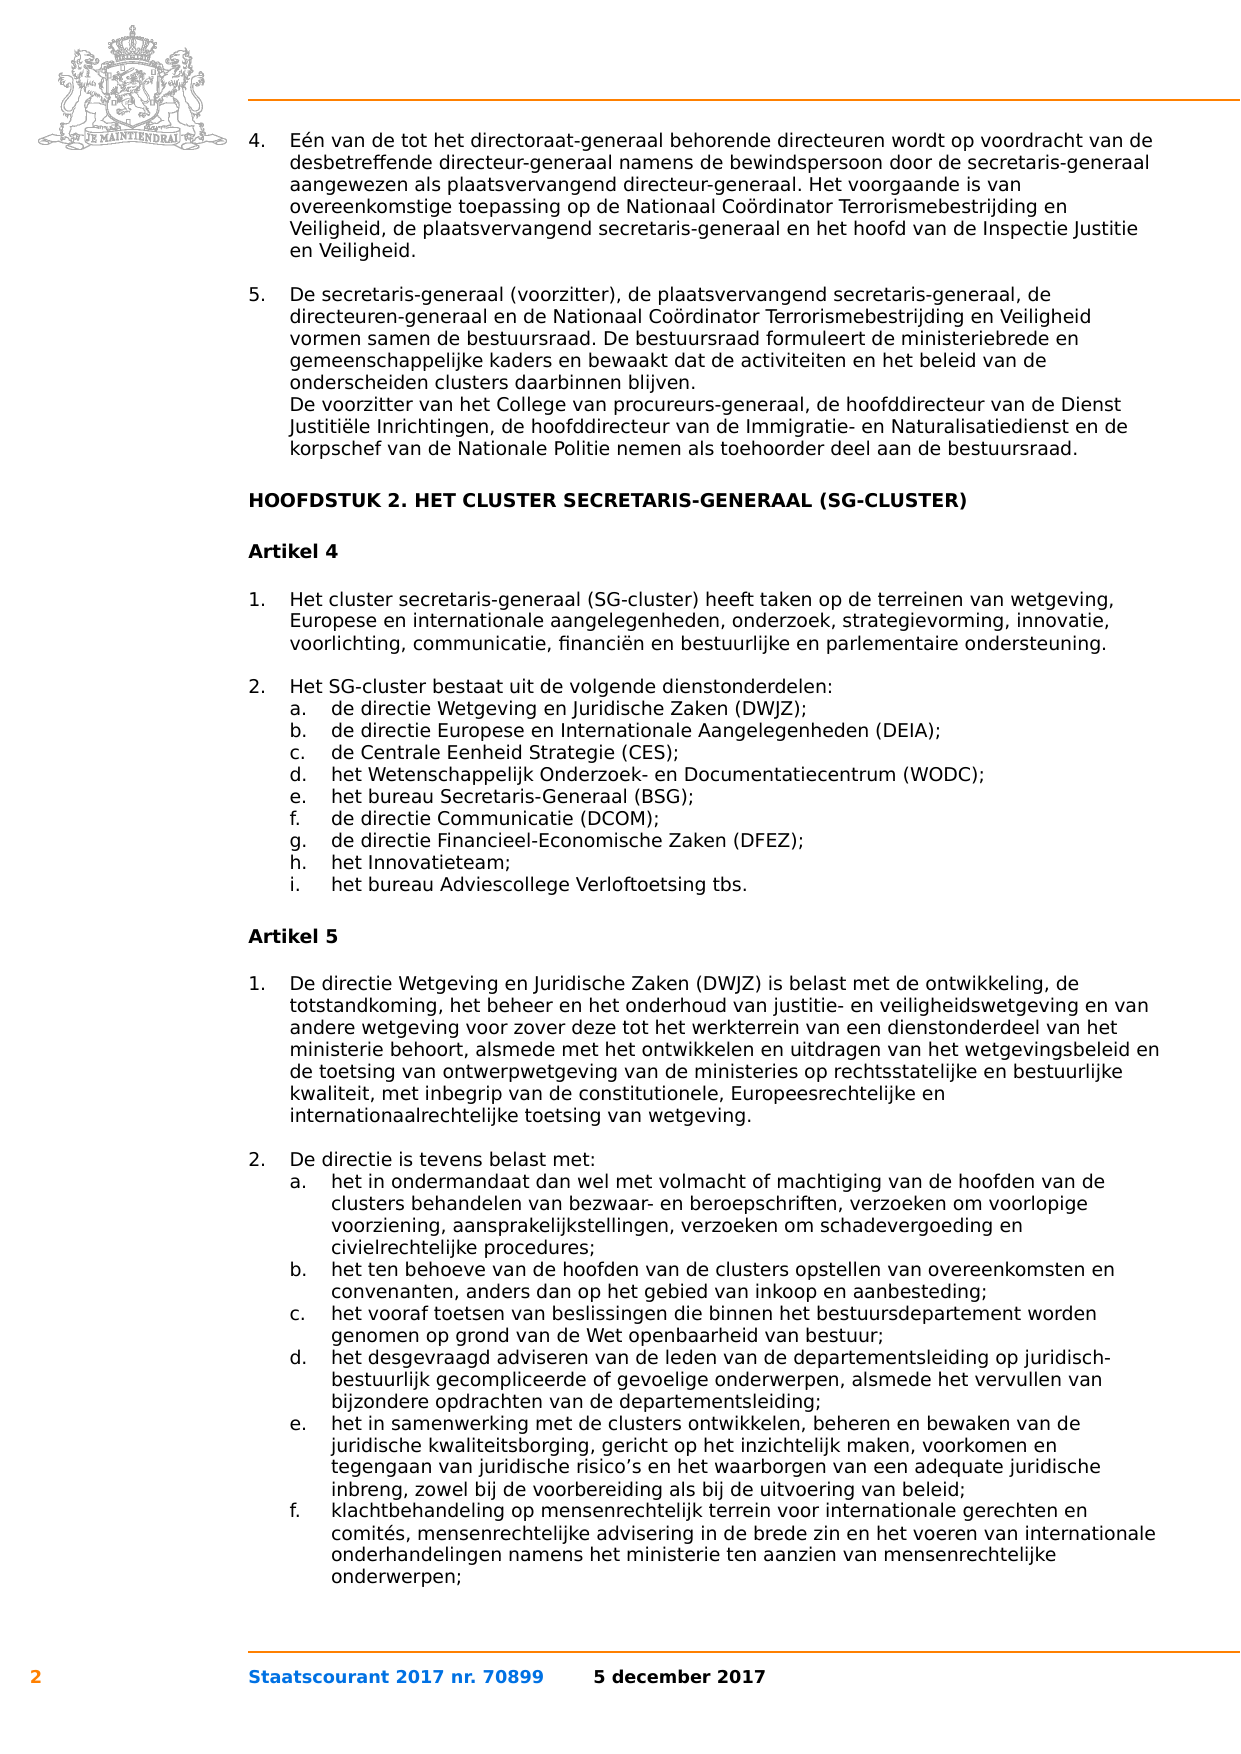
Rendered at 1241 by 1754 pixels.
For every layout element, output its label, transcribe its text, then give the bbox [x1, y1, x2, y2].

text g. de directie Financieel-Economische Zaken (DFEZ); [289, 830, 1163, 852]
text 2. Het SG-cluster bestaat uit de volgende dienstonderdelen: [248, 676, 1163, 698]
text e. het in samenwerking met de clusters ontwikkelen, beheren en bewaken van de juridische kwaliteitsborging, gericht op het inzichtelijk maken, voorkomen en tegengaan van juridische risico’s en het waarborgen van een adequate juridische inbreng, zowel bij de voorbereiding als bij de uitvoering van beleid; [289, 1412, 1163, 1500]
text 1. De directie Wetgeving en Juridische Zaken (DWJZ) is belast met de ontwikkeling, de totstandkoming, het beheer en het onderhoud van justitie- en veiligheidswetgeving en van andere wetgeving voor zover deze tot het werkterrein van een dienstonderdeel van het ministerie behoort, alsmede met het ontwikkelen en uitdragen van het wetgevingsbeleid en de toetsing van ontwerpwetgeving van de ministeries op rechtsstatelijke en bestuurlijke kwaliteit, met inbegrip van de constitutionele, Europeesrechtelijke en internationaalrechtelijke toetsing van wetgeving. [248, 973, 1163, 1127]
text i. het bureau Adviescollege Verloftoetsing tbs. [289, 874, 1163, 896]
text c. de Centrale Eenheid Strategie (CES); [289, 742, 1163, 764]
text a. het in ondermandaat dan wel met volmacht of machtiging van de hoofden van de clusters behandelen van bezwaar- en beroepschriften, verzoeken om voorlopige voorziening, aansprakelijkstellingen, verzoeken om schadevergoeding en civielrechtelijke procedures; [289, 1171, 1163, 1259]
text f. de directie Communicatie (DCOM); [289, 808, 1163, 830]
text f. klachtbehandeling op mensenrechtelijk terrein voor internationale gerechten en comités, mensenrechtelijke advisering in de brede zin en het voeren van internationale onderhandelingen namens het ministerie ten aanzien van mensenrechtelijke onderwerpen; [289, 1500, 1163, 1588]
text 2. De directie is tevens belast met: [248, 1149, 1163, 1171]
subtitle Artikel 5 [248, 926, 1163, 948]
subtitle Artikel 4 [248, 541, 1163, 563]
text c. het vooraf toetsen van beslissingen die binnen het bestuursdepartement worden genomen op grond van de Wet openbaarheid van bestuur; [289, 1303, 1163, 1347]
text b. het ten behoeve van de hoofden van de clusters opstellen van overeenkomsten en convenanten, anders dan op het gebied van inkoop en aanbesteding; [289, 1259, 1163, 1303]
subtitle HOOFDSTUK 2. HET CLUSTER SECRETARIS-GENERAAL (SG-CLUSTER) [248, 489, 1163, 511]
text b. de directie Europese en Internationale Aangelegenheden (DEIA); [289, 720, 1163, 742]
text 4. Eén van de tot het directoraat-generaal behorende directeuren wordt op voordracht van de desbetreffende directeur-generaal namens de bewindspersoon door de secretaris-generaal aangewezen als plaatsvervangend directeur-generaal. Het voorgaande is van overeenkomstige toepassing op de Nationaal Coördinator Terrorismebestrijding en Veiligheid, de plaatsvervangend secretaris-generaal en het hoofd van de Inspectie Justitie en Veiligheid. [248, 130, 1163, 262]
text 5. De secretaris-generaal (voorzitter), de plaatsvervangend secretaris-generaal, de directeuren-generaal en de Nationaal Coördinator Terrorismebestrijding en Veiligheid vormen samen de bestuursraad. De bestuursraad formuleert de ministeriebrede en gemeenschappelijke kaders en bewaakt dat de activiteiten en het beleid van de onderscheiden clusters daarbinnen blijven. [248, 284, 1163, 393]
text a. de directie Wetgeving en Juridische Zaken (DWJZ); [289, 698, 1163, 720]
text d. het Wetenschappelijk Onderzoek- en Documentatiecentrum (WODC); [289, 764, 1163, 786]
picture [38, 25, 227, 150]
text h. het Innovatieteam; [289, 852, 1163, 874]
text e. het bureau Secretaris-Generaal (BSG); [289, 786, 1163, 808]
text De voorzitter van het College van procureurs-generaal, de hoofddirecteur van de Dienst Justitiële Inrichtingen, de hoofddirecteur van de Immigratie- en Naturalisatiedienst en de korpschef van de Nationale Politie nemen als toehoorder deel aan de bestuursraad. [289, 393, 1163, 459]
text 1. Het cluster secretaris-generaal (SG-cluster) heeft taken op de terreinen van wetgeving, Europese en internationale aangelegenheden, onderzoek, strategievorming, innovatie, voorlichting, communicatie, financiën en bestuurlijke en parlementaire ondersteuning. [248, 588, 1163, 654]
text d. het desgevraagd adviseren van de leden van de departementsleiding op juridisch-bestuurlijk gecompliceerde of gevoelige onderwerpen, alsmede het vervullen van bijzondere opdrachten van de departementsleiding; [289, 1347, 1163, 1412]
